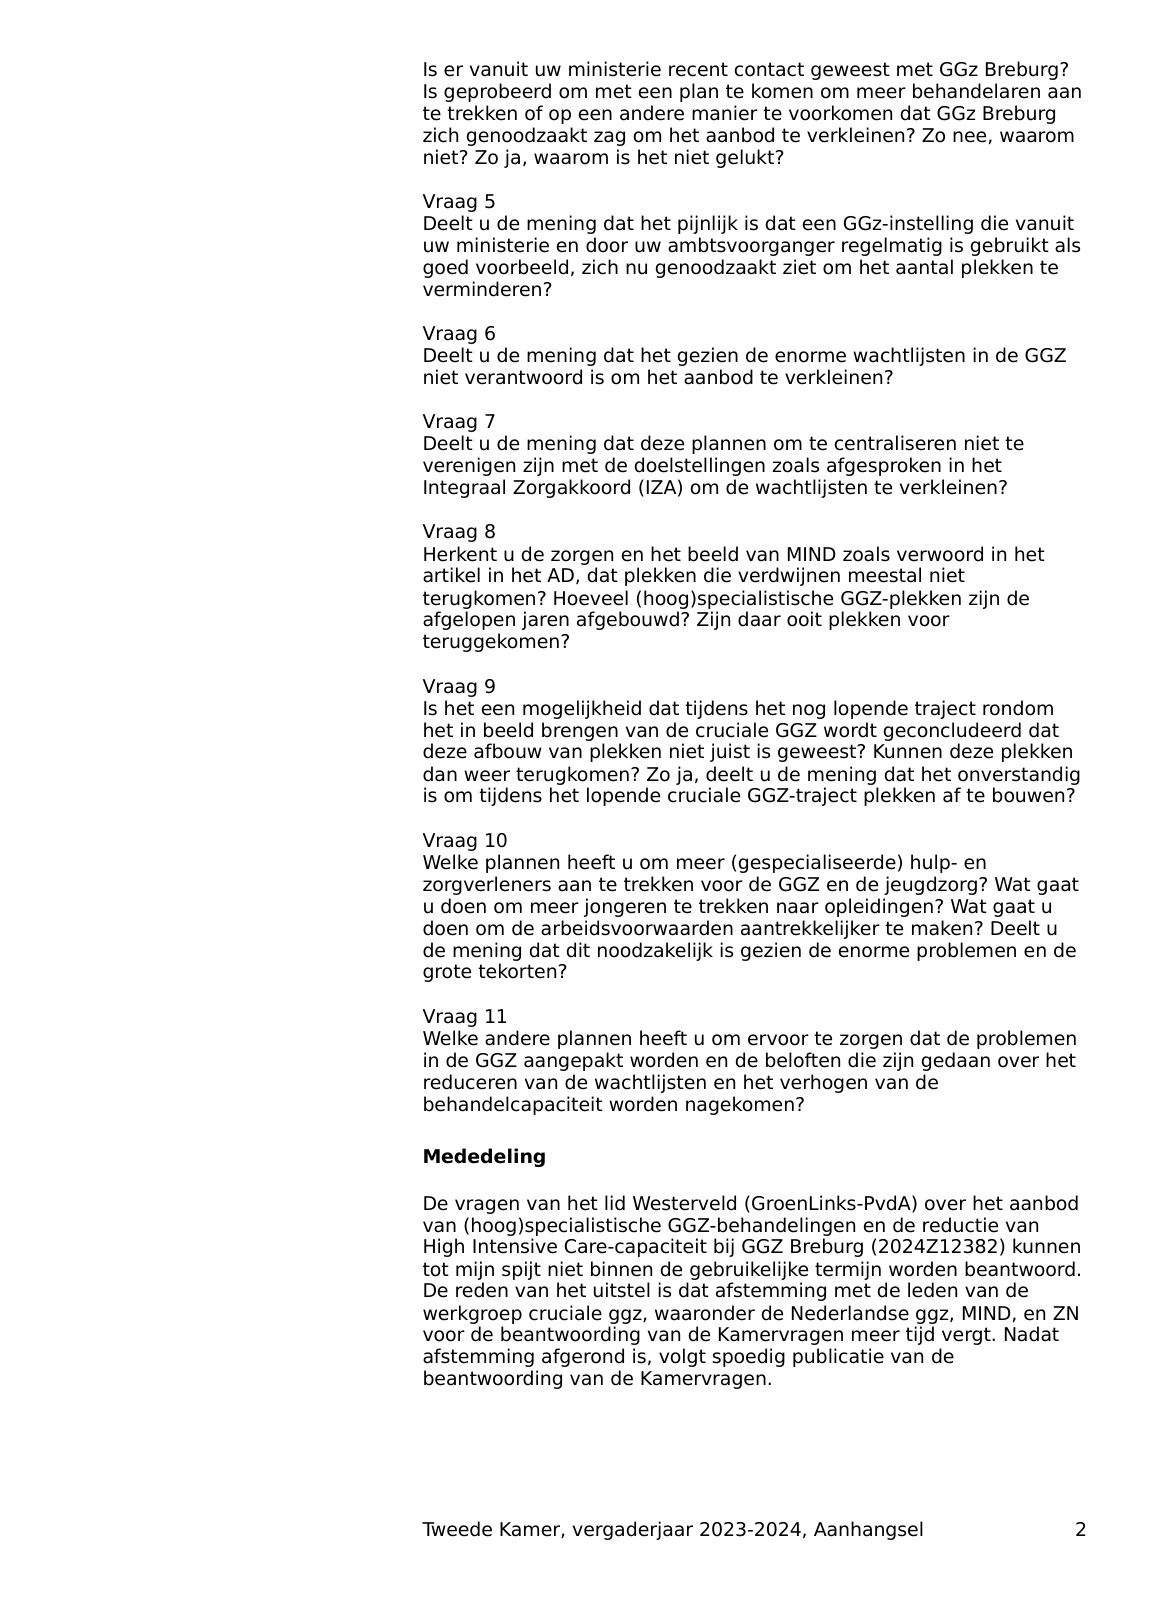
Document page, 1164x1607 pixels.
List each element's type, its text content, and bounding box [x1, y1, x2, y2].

text Vraag 5 [422, 191, 1087, 213]
text Deelt u de mening dat deze plannen om te centraliseren niet te verenigen zijn met de doelstellingen zoals afgesproken in het Integraal Zorgakkoord (IZA) om de wachtlijsten te verkleinen? [422, 433, 1087, 499]
text Deelt u de mening dat het pijnlijk is dat een GGz-instelling die vanuit uw ministerie en door uw ambtsvoorganger regelmatig is gebruikt als goed voorbeeld, zich nu genoodzaakt ziet om het aantal plekken te verminderen? [422, 213, 1087, 301]
text Vraag 10 [422, 829, 1087, 852]
text Vraag 7 [422, 411, 1087, 433]
text Is er vanuit uw ministerie recent contact geweest met GGz Breburg? Is geprobeerd om met een plan te komen om meer behandelaren aan te trekken of op een andere manier te voorkomen dat GGz Breburg zich genoodzaakt zag om het aanbod te verkleinen? Zo nee, waarom niet? Zo ja, waarom is het niet gelukt? [422, 59, 1087, 169]
text Welke andere plannen heeft u om ervoor te zorgen dat de problemen in de GGZ aangepakt worden en de beloften die zijn gedaan over het reduceren van de wachtlijsten en het verhogen van de behandelcapaciteit worden nagekomen? [422, 1028, 1087, 1116]
text Vraag 6 [422, 323, 1087, 345]
text Is het een mogelijkheid dat tijdens het nog lopende traject rondom het in beeld brengen van de cruciale GGZ wordt geconcludeerd dat deze afbouw van plekken niet juist is geweest? Kunnen deze plekken dan weer terugkomen? Zo ja, deelt u de mening dat het onverstandig is om tijdens het lopende cruciale GGZ-traject plekken af te bouwen? [422, 697, 1087, 807]
text Herkent u de zorgen en het beeld van MIND zoals verwoord in het artikel in het AD, dat plekken die verdwijnen meestal niet terugkomen? Hoeveel (hoog)specialistische GGZ-plekken zijn de afgelopen jaren afgebouwd? Zijn daar ooit plekken voor teruggekomen? [422, 543, 1087, 653]
text De reden van het uitstel is dat afstemming met de leden van de werkgroep cruciale ggz, waaronder de Nederlandse ggz, MIND, en ZN voor de beantwoording van de Kamervragen meer tijd vergt. Nadat afstemming afgerond is, volgt spoedig publicatie van de beantwoording van de Kamervragen. [422, 1280, 1087, 1390]
subtitle Mededeling [422, 1146, 1087, 1167]
text Vraag 9 [422, 676, 1087, 697]
text Deelt u de mening dat het gezien de enorme wachtlijsten in de GGZ niet verantwoord is om het aanbod te verkleinen? [422, 345, 1087, 389]
text Vraag 11 [422, 1006, 1087, 1028]
text Vraag 8 [422, 521, 1087, 543]
text Welke plannen heeft u om meer (gespecialiseerde) hulp- en zorgverleners aan te trekken voor de GGZ en de jeugdzorg? Wat gaat u doen om meer jongeren te trekken naar opleidingen? Wat gaat u doen om de arbeidsvoorwaarden aantrekkelijker te maken? Deelt u de mening dat dit noodzakelijk is gezien de enorme problemen en de grote tekorten? [422, 852, 1087, 983]
text De vragen van het lid Westerveld (GroenLinks-PvdA) over het aanbod van (hoog)specialistische GGZ-behandelingen en de reductie van High Intensive Care-capaciteit bij GGZ Breburg (2024Z12382) kunnen tot mijn spijt niet binnen de gebruikelijke termijn worden beantwoord. [422, 1192, 1087, 1280]
